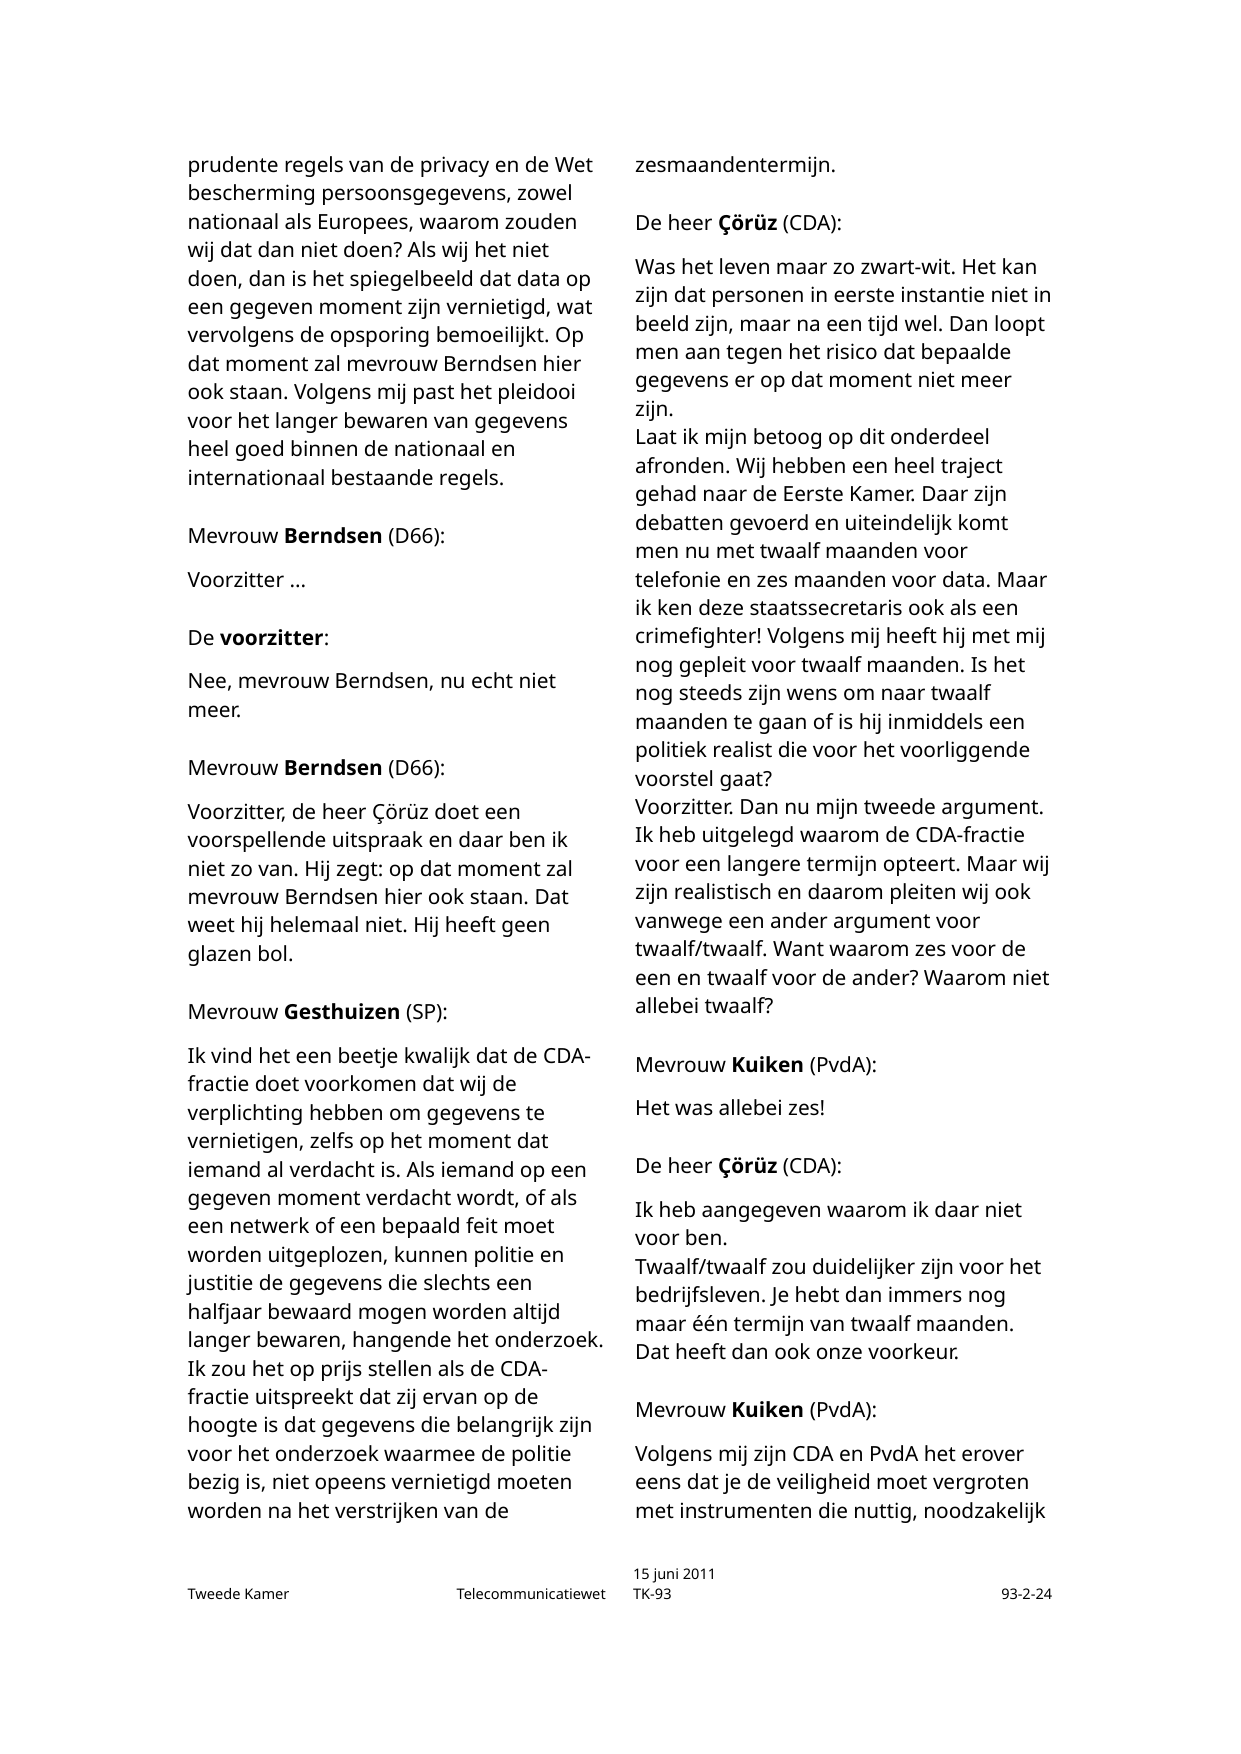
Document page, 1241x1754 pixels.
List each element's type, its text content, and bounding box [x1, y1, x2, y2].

text Het was allebei zes! [635, 1093, 1053, 1122]
text Mevrouw Kuiken (PvdA): [635, 1396, 1053, 1424]
text Volgens mij zijn CDA en PvdA het erover eens dat je de veiligheid moet vergroten met instrumenten die nuttig, noodzakelijk [635, 1439, 1053, 1524]
text De voorzitter: [187, 623, 605, 652]
text Mevrouw Gesthuizen (SP): [187, 997, 605, 1026]
text Ik heb aangegeven waarom ik daar niet voor ben. [635, 1195, 1053, 1252]
text Voorzitter. Dan nu mijn tweede argument. Ik heb uitgelegd waarom de CDA-fractie voor een langere termijn opteert. Maar wij zijn realistisch en daarom pleiten wij ook vanwege een ander argument voor twaalf/twaalf. Want waarom zes voor de een en twaalf voor de ander? Waarom niet allebei twaalf? [635, 792, 1053, 1020]
text Was het leven maar zo zwart-wit. Het kan zijn dat personen in eerste instantie niet in beeld zijn, maar na een tijd wel. Dan loopt men aan tegen het risico dat bepaalde gegevens er op dat moment niet meer zijn. [635, 252, 1053, 422]
text Voorzitter, de heer Çörüz doet een voorspellende uitspraak en daar ben ik niet zo van. Hij zegt: op dat moment zal mevrouw Berndsen hier ook staan. Dat weet hij helemaal niet. Hij heeft geen glazen bol. [187, 797, 605, 967]
text Ik vind het een beetje kwalijk dat de CDA-fractie doet voorkomen dat wij de verplichting hebben om gegevens te vernietigen, zelfs op het moment dat iemand al verdacht is. Als iemand op een gegeven moment verdacht wordt, of als een netwerk of een bepaald feit moet worden uitgeplozen, kunnen politie en justitie de gegevens die slechts een halfjaar bewaard mogen worden altijd langer bewaren, hangende het onderzoek. Ik zou het op prijs stellen als de CDA-fractie uitspreekt dat zij ervan op de hoogte is dat gegevens die belangrijk zijn voor het onderzoek waarmee de politie bezig is, niet opeens vernietigd moeten worden na het verstrijken van de [187, 1041, 605, 1524]
text Mevrouw Berndsen (D66): [187, 521, 605, 550]
text prudente regels van de privacy en de Wet bescherming persoonsgegevens, zowel nationaal als Europees, waarom zouden wij dat dan niet doen? Als wij het niet doen, dan is het spiegelbeeld dat data op een gegeven moment zijn vernietigd, wat vervolgens de opsporing bemoeilijkt. Op dat moment zal mevrouw Berndsen hier ook staan. Volgens mij past het pleidooi voor het langer bewaren van gegevens heel goed binnen de nationaal en internationaal bestaande regels. [187, 150, 605, 491]
text De heer Çörüz (CDA): [635, 208, 1053, 237]
text De heer Çörüz (CDA): [635, 1152, 1053, 1180]
text Twaalf/twaalf zou duidelijker zijn voor het bedrijfsleven. Je hebt dan immers nog maar één termijn van twaalf maanden. Dat heeft dan ook onze voorkeur. [635, 1252, 1053, 1366]
text Mevrouw Kuiken (PvdA): [635, 1050, 1053, 1078]
text Voorzitter ... [187, 565, 605, 593]
text Mevrouw Berndsen (D66): [187, 753, 605, 782]
text zesmaandentermijn. [635, 150, 1053, 178]
text Nee, mevrouw Berndsen, nu echt niet meer. [187, 667, 605, 723]
text Laat ik mijn betoog op dit onderdeel afronden. Wij hebben een heel traject gehad naar de Eerste Kamer. Daar zijn debatten gevoerd en uiteindelijk komt men nu met twaalf maanden voor telefonie en zes maanden voor data. Maar ik ken deze staatssecretaris ook als een crimefighter! Volgens mij heeft hij met mij nog gepleit voor twaalf maanden. Is het nog steeds zijn wens om naar twaalf maanden te gaan of is hij inmiddels een politiek realist die voor het voorliggende voorstel gaat? [635, 422, 1053, 792]
